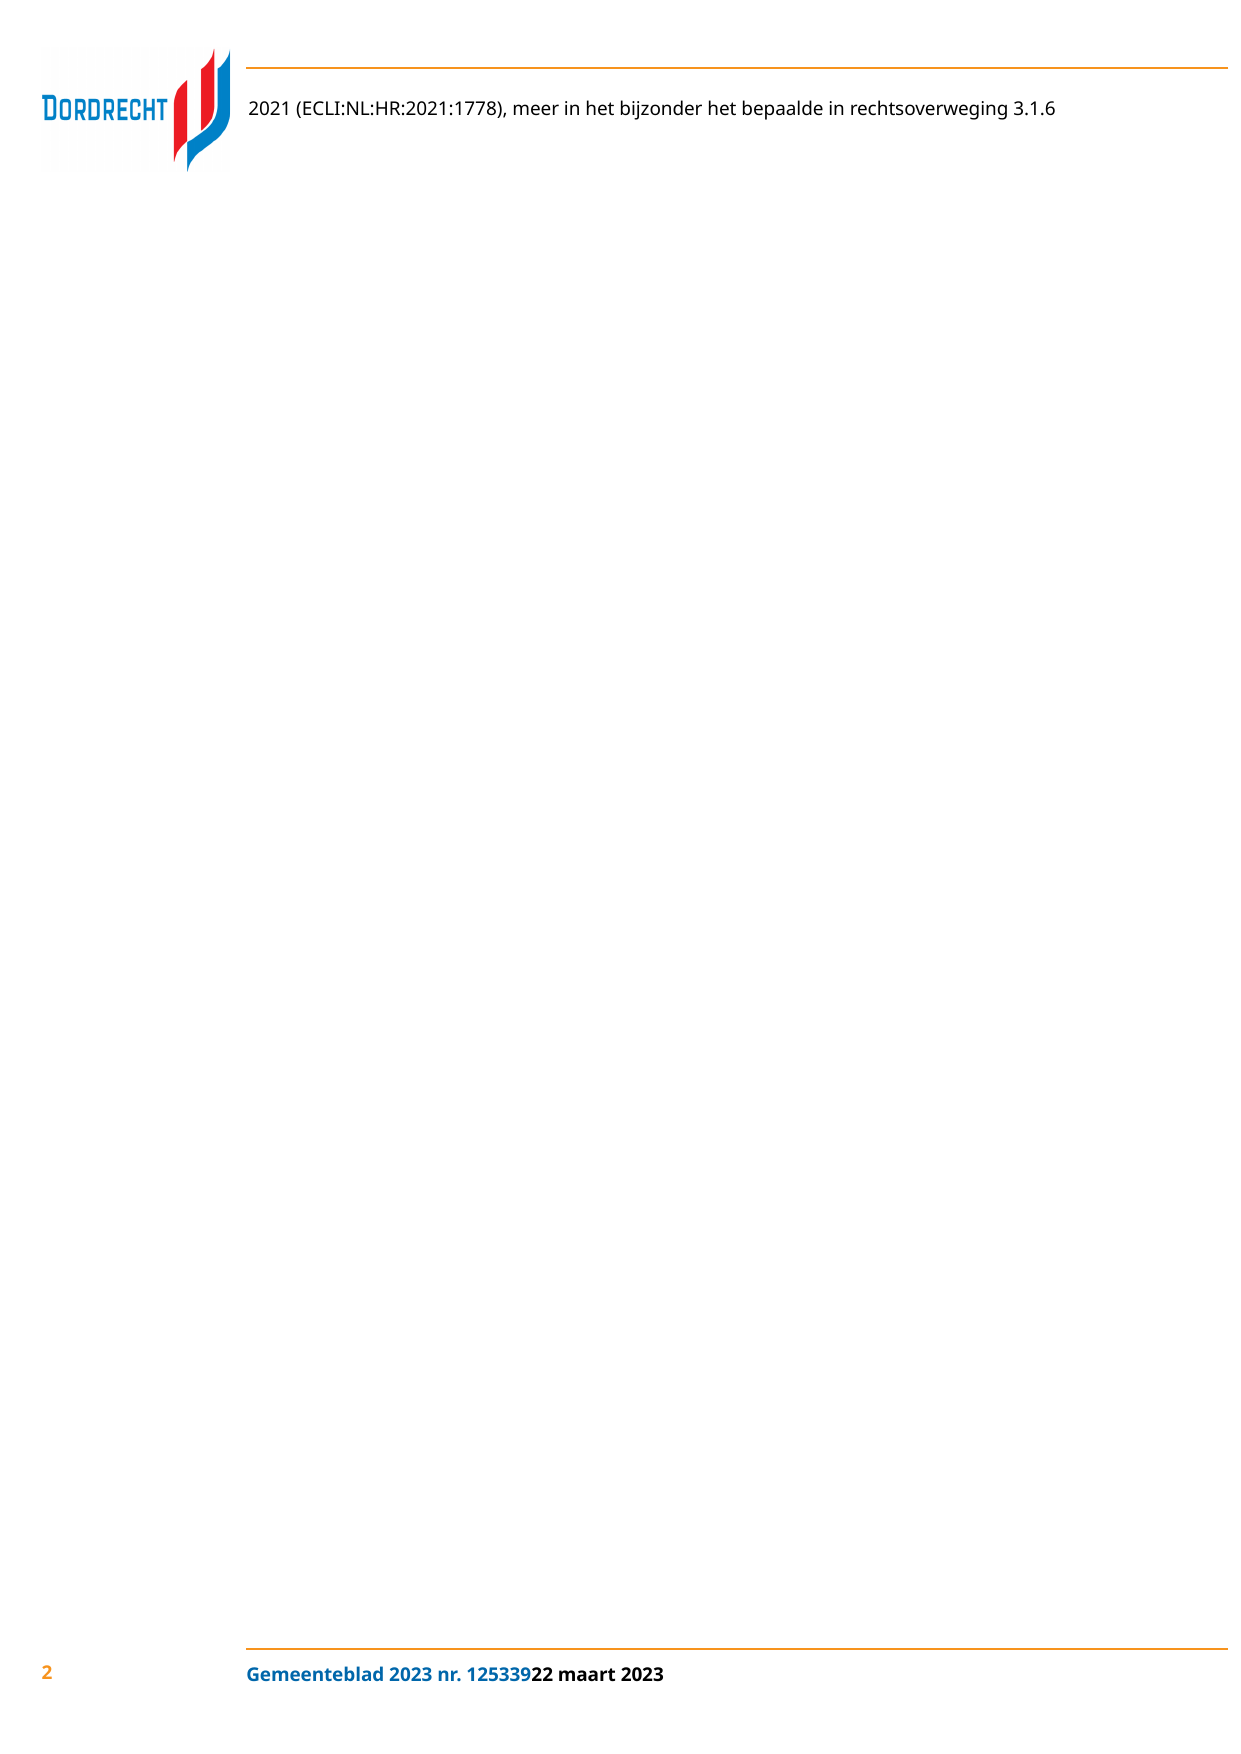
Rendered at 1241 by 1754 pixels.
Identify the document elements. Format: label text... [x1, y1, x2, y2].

picture [41, 47, 231, 172]
text 2021 (ECLI:NL:HR:2021:1778), meer in het bijzonder het bepaalde in rechtsoverweging 3.1.6 [248, 95, 1152, 121]
